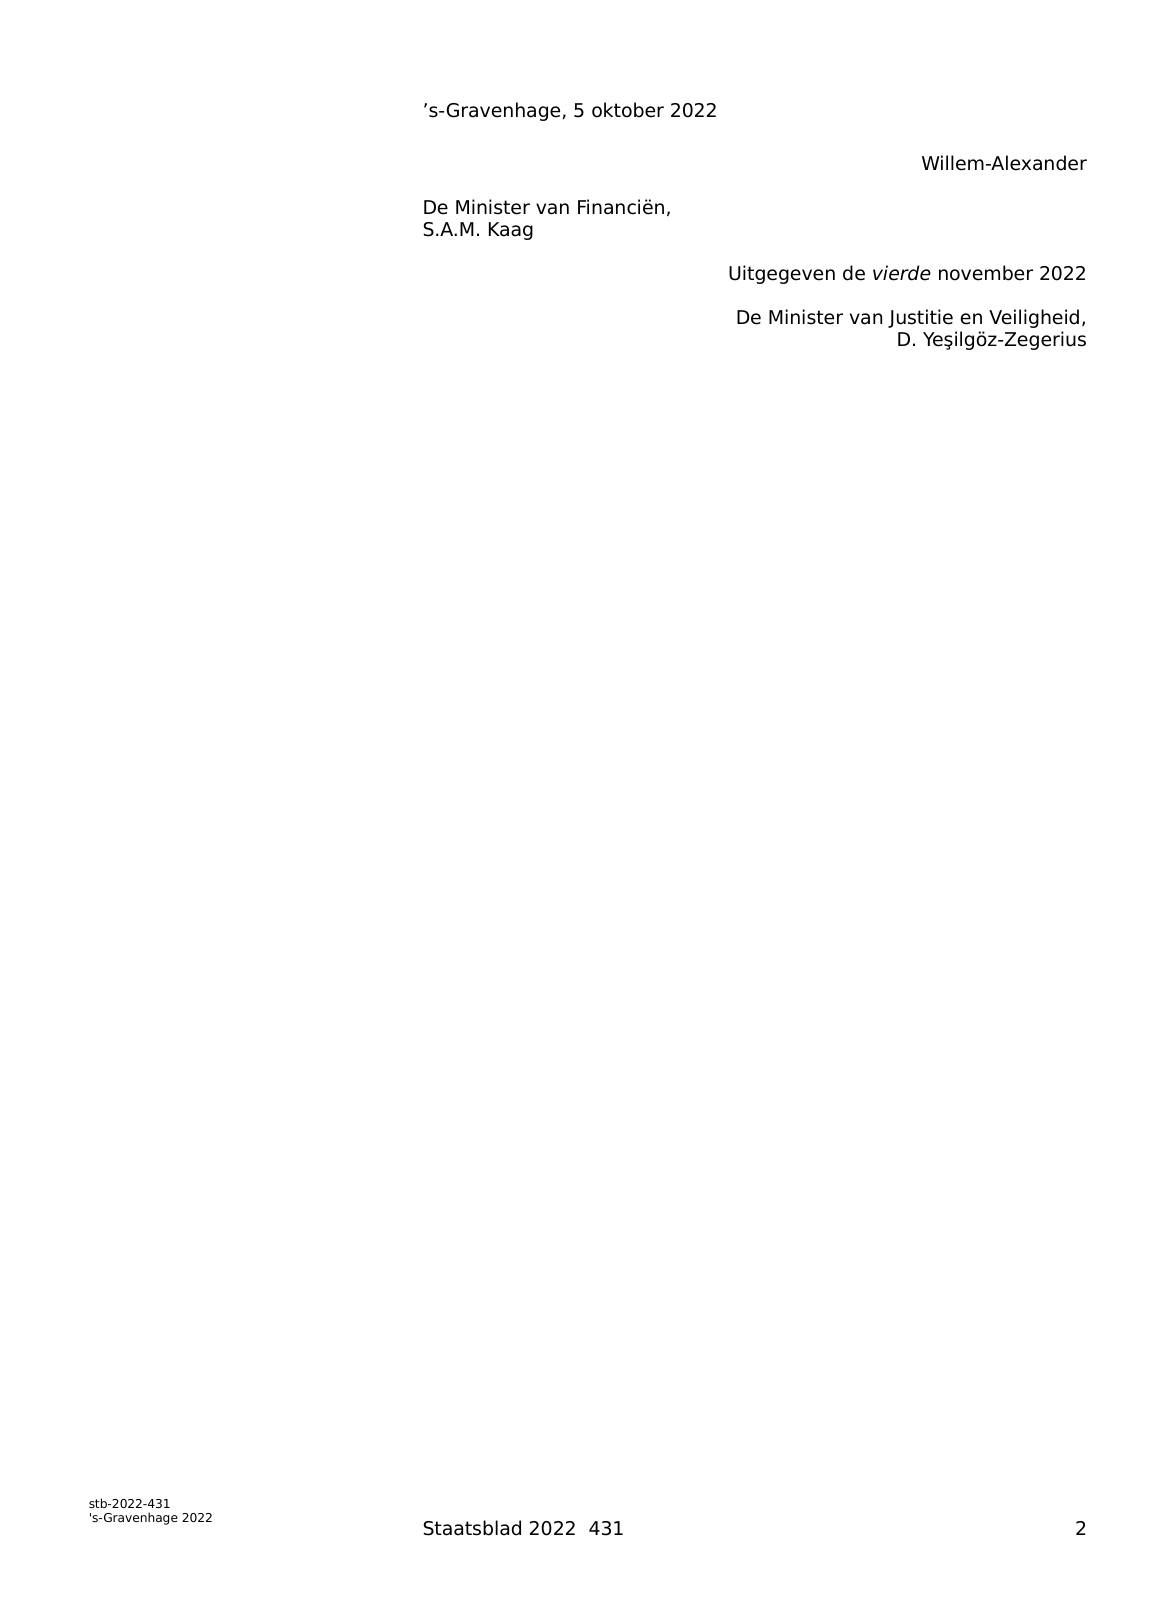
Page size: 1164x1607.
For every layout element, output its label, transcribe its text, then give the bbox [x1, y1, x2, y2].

text De Minister van Justitie en Veiligheid, D. Yeşilgöz-Zegerius [422, 307, 1087, 351]
text ’s-Gravenhage, 5 oktober 2022 [422, 100, 1087, 122]
text De Minister van Financiën, S.A.M. Kaag [422, 197, 1087, 241]
text Uitgegeven de vierde november 2022 [422, 263, 1087, 285]
text Willem-Alexander [422, 152, 1087, 174]
text stb-2022-431 [88, 1497, 323, 1511]
text 's-Gravenhage 2022 [88, 1511, 323, 1525]
